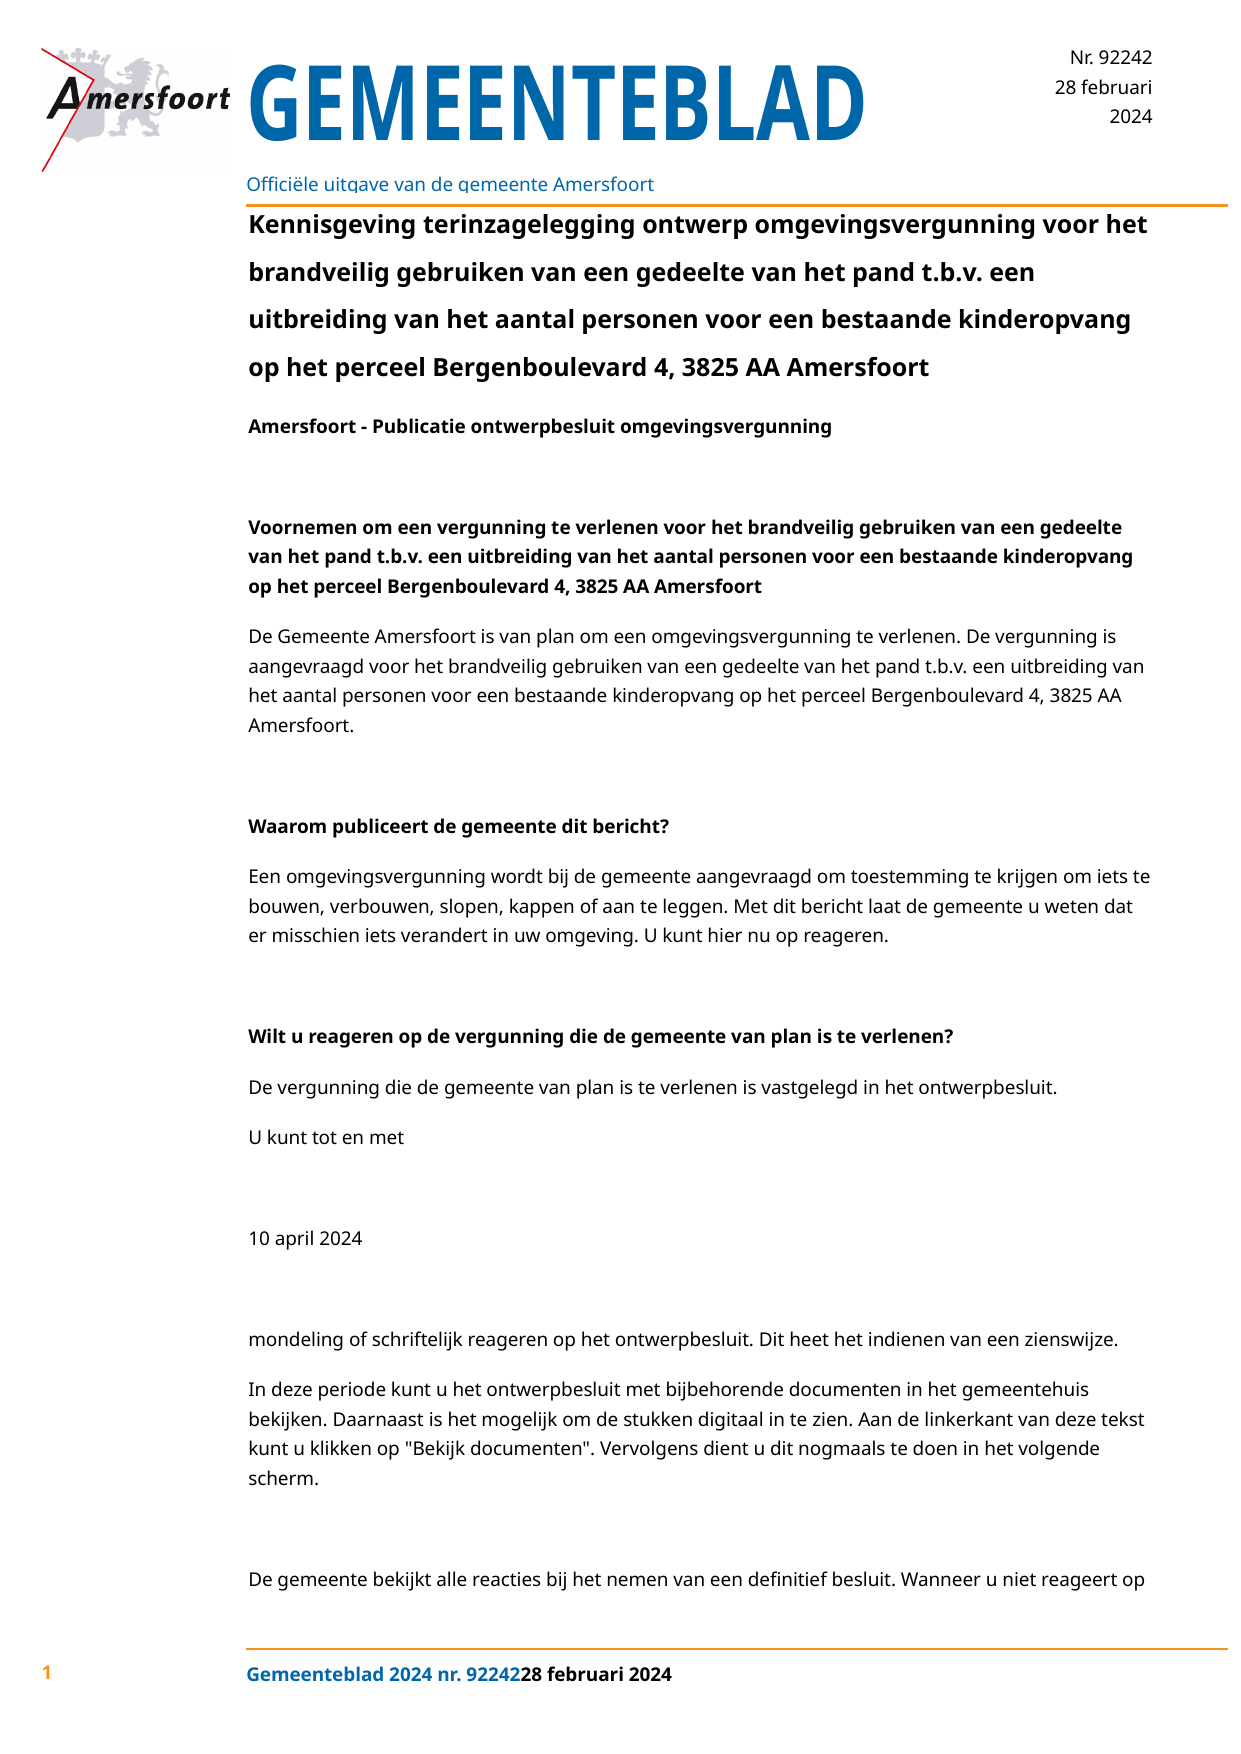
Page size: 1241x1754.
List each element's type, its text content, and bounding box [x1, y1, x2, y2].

text U kunt tot en met [248, 1124, 1152, 1150]
text 10 april 2024 [248, 1225, 1152, 1251]
text Een omgevingsvergunning wordt bij de gemeente aangevraagd om toestemming te krijgen om iets te bouwen, verbouwen, slopen, kappen of aan te leggen. Met dit bericht laat de gemeente u weten dat er misschien iets verandert in uw omgeving. U kunt hier nu op reageren. [248, 863, 1152, 948]
text Voornemen om een vergunning te verlenen voor het brandveilig gebruiken van een gedeelte van het pand t.b.v. een uitbreiding van het aantal personen voor een bestaande kinderopvang op het perceel Bergenboulevard 4, 3825 AA Amersfoort [248, 514, 1152, 599]
text Amersfoort - Publicatie ontwerpbesluit omgevingsvergunning [248, 413, 1152, 439]
text In deze periode kunt u het ontwerpbesluit met bijbehorende documenten in het gemeentehuis bekijken. Daarnaast is het mogelijk om de stukken digitaal in te zien. Aan de linkerkant van deze tekst kunt u klikken op "Bekijk documenten". Vervolgens dient u dit nogmaals te doen in het volgende scherm. [248, 1376, 1152, 1491]
picture [41, 47, 231, 172]
text De gemeente bekijkt alle reacties bij het nemen van een definitief besluit. Wanneer u niet reageert op [248, 1566, 1152, 1592]
text mondeling of schriftelijk reageren op het ontwerpbesluit. Dit heet het indienen van een zienswijze. [248, 1326, 1152, 1352]
text Kennisgeving terinzagelegging ontwerp omgevingsvergunning voor het brandveilig gebruiken van een gedeelte van het pand t.b.v. een uitbreiding van het aantal personen voor een bestaande kinderopvang op het perceel Bergenboulevard 4, 3825 AA Amersfoort [248, 207, 1152, 384]
text Waarom publiceert de gemeente dit bericht? [248, 813, 1152, 839]
text Wilt u reageren op de vergunning die de gemeente van plan is te verlenen? [248, 1023, 1152, 1049]
text De Gemeente Amersfoort is van plan om een omgevingsvergunning te verlenen. De vergunning is aangevraagd voor het brandveilig gebruiken van een gedeelte van het pand t.b.v. een uitbreiding van het aantal personen voor een bestaande kinderopvang op het perceel Bergenboulevard 4, 3825 AA Amersfoort. [248, 623, 1152, 738]
text De vergunning die de gemeente van plan is te verlenen is vastgelegd in het ontwerpbesluit. [248, 1074, 1152, 1100]
